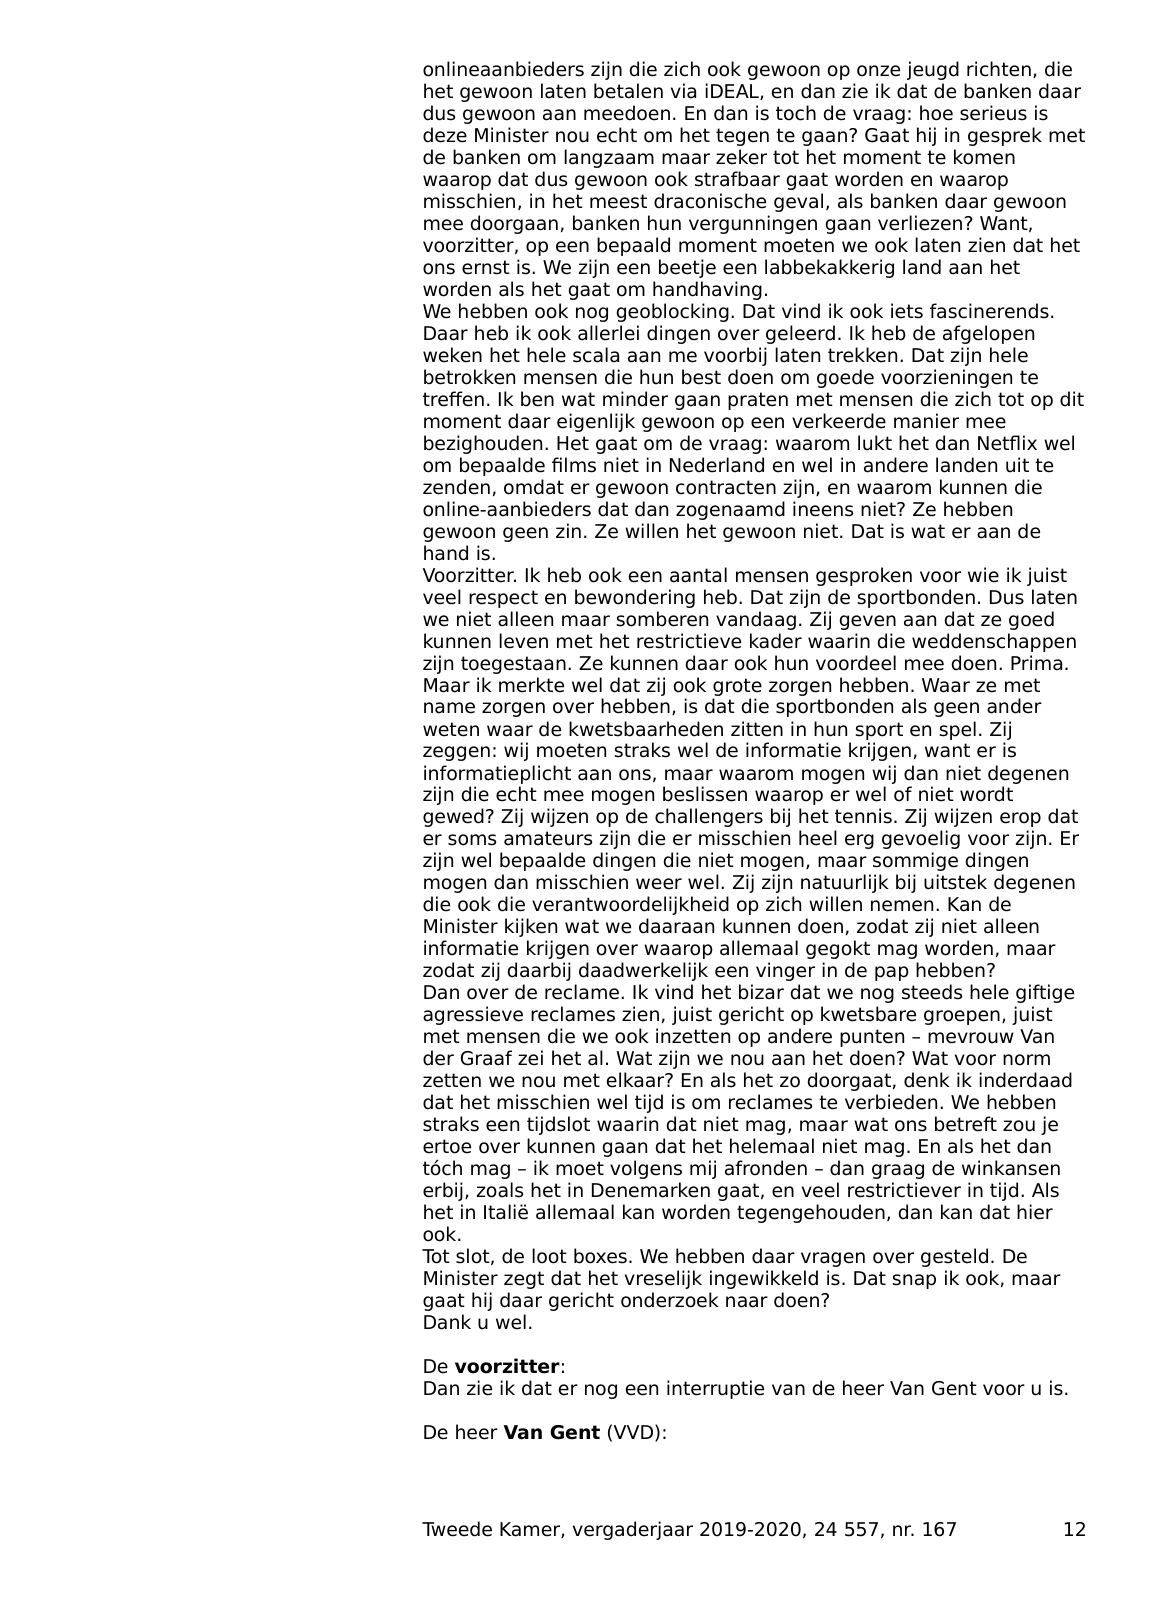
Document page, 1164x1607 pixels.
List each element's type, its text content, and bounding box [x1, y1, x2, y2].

text Voorzitter. Ik heb ook een aantal mensen gesproken voor wie ik juist veel respect en bewondering heb. Dat zijn de sportbonden. Dus laten we niet alleen maar somberen vandaag. Zij geven aan dat ze goed kunnen leven met het restrictieve kader waarin die weddenschappen zijn toegestaan. Ze kunnen daar ook hun voordeel mee doen. Prima. Maar ik merkte wel dat zij ook grote zorgen hebben. Waar ze met name zorgen over hebben, is dat die sportbonden als geen ander weten waar de kwetsbaarheden zitten in hun sport en spel. Zij zeggen: wij moeten straks wel de informatie krijgen, want er is informatieplicht aan ons, maar waarom mogen wij dan niet degenen zijn die echt mee mogen beslissen waarop er wel of niet wordt gewed? Zij wijzen op de challengers bij het tennis. Zij wijzen erop dat er soms amateurs zijn die er misschien heel erg gevoelig voor zijn. Er zijn wel bepaalde dingen die niet mogen, maar sommige dingen mogen dan misschien weer wel. Zij zijn natuurlijk bij uitstek degenen die ook die verantwoordelijkheid op zich willen nemen. Kan de Minister kijken wat we daaraan kunnen doen, zodat zij niet alleen informatie krijgen over waarop allemaal gegokt mag worden, maar zodat zij daarbij daadwerkelijk een vinger in de pap hebben? [422, 564, 1087, 982]
text De heer Van Gent (VVD): [422, 1422, 1087, 1444]
text Dank u wel. [422, 1312, 1087, 1334]
text Tot slot, de loot boxes. We hebben daar vragen over gesteld. De Minister zegt dat het vreselijk ingewikkeld is. Dat snap ik ook, maar gaat hij daar gericht onderzoek naar doen? [422, 1246, 1087, 1312]
text De voorzitter: [422, 1356, 1087, 1378]
text Dan over de reclame. Ik vind het bizar dat we nog steeds hele giftige agressieve reclames zien, juist gericht op kwetsbare groepen, juist met mensen die we ook inzetten op andere punten – mevrouw Van der Graaf zei het al. Wat zijn we nou aan het doen? Wat voor norm zetten we nou met elkaar? En als het zo doorgaat, denk ik inderdaad dat het misschien wel tijd is om reclames te verbieden. We hebben straks een tijdslot waarin dat niet mag, maar wat ons betreft zou je ertoe over kunnen gaan dat het helemaal niet mag. En als het dan tóch mag – ik moet volgens mij afronden – dan graag de winkansen erbij, zoals het in Denemarken gaat, en veel restrictiever in tijd. Als het in Italië allemaal kan worden tegengehouden, dan kan dat hier ook. [422, 982, 1087, 1246]
text onlineaanbieders zijn die zich ook gewoon op onze jeugd richten, die het gewoon laten betalen via iDEAL, en dan zie ik dat de banken daar dus gewoon aan meedoen. En dan is toch de vraag: hoe serieus is deze Minister nou echt om het tegen te gaan? Gaat hij in gesprek met de banken om langzaam maar zeker tot het moment te komen waarop dat dus gewoon ook strafbaar gaat worden en waarop misschien, in het meest draconische geval, als banken daar gewoon mee doorgaan, banken hun vergunningen gaan verliezen? Want, voorzitter, op een bepaald moment moeten we ook laten zien dat het ons ernst is. We zijn een beetje een labbekakkerig land aan het worden als het gaat om handhaving. [422, 59, 1087, 301]
text We hebben ook nog geoblocking. Dat vind ik ook iets fascinerends. Daar heb ik ook allerlei dingen over geleerd. Ik heb de afgelopen weken het hele scala aan me voorbij laten trekken. Dat zijn hele betrokken mensen die hun best doen om goede voorzieningen te treffen. Ik ben wat minder gaan praten met mensen die zich tot op dit moment daar eigenlijk gewoon op een verkeerde manier mee bezighouden. Het gaat om de vraag: waarom lukt het dan Netflix wel om bepaalde films niet in Nederland en wel in andere landen uit te zenden, omdat er gewoon contracten zijn, en waarom kunnen die online-aanbieders dat dan zogenaamd ineens niet? Ze hebben gewoon geen zin. Ze willen het gewoon niet. Dat is wat er aan de hand is. [422, 301, 1087, 564]
text Dan zie ik dat er nog een interruptie van de heer Van Gent voor u is. [422, 1378, 1087, 1400]
